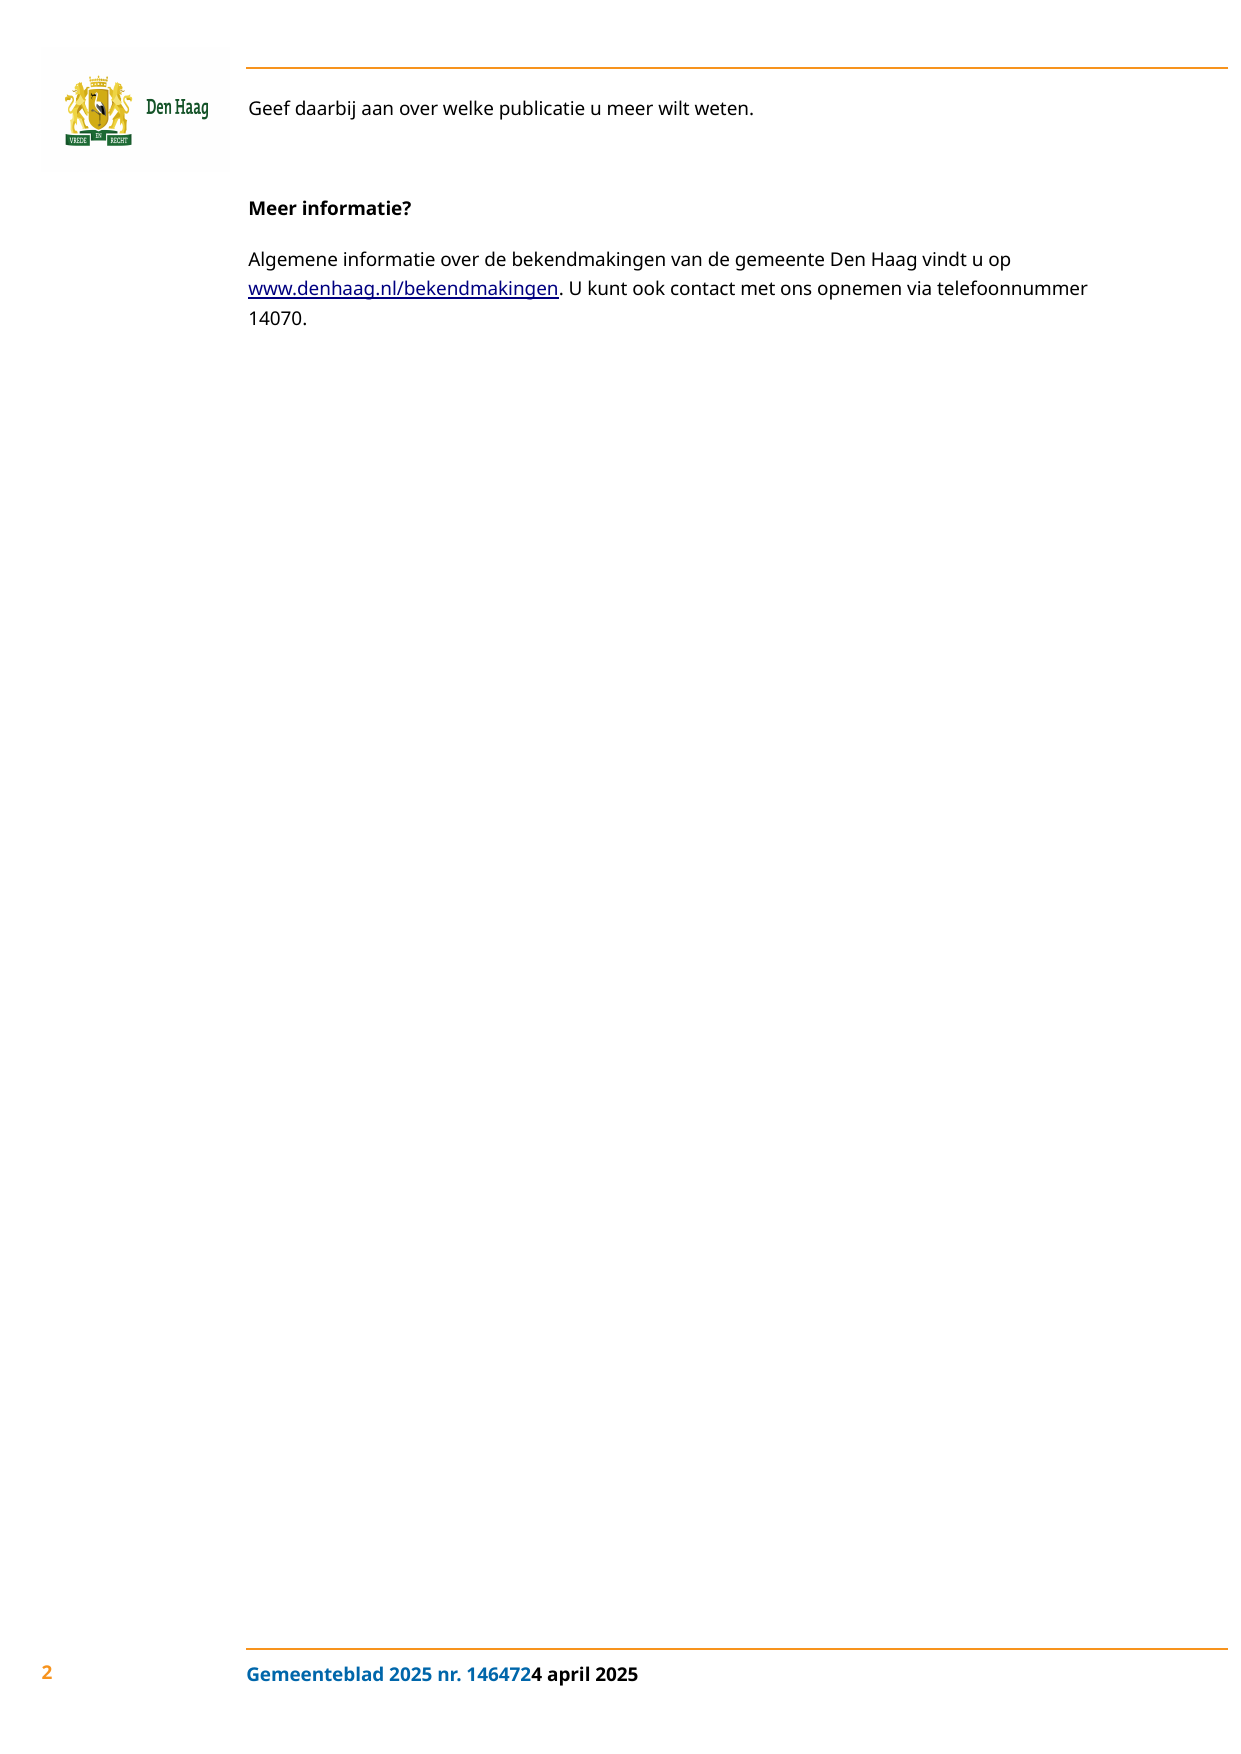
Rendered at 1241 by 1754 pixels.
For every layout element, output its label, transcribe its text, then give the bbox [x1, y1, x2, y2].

text Meer informatie? [248, 196, 1152, 221]
text Algemene informatie over de bekendmakingen van de gemeente Den Haag vindt u op www.denhaag.nl/bekendmakingen. U kunt ook contact met ons opnemen via telefoonnummer 14070. [248, 246, 1152, 331]
text Geef daarbij aan over welke publicatie u meer wilt weten. [248, 95, 1152, 121]
picture [41, 47, 231, 172]
